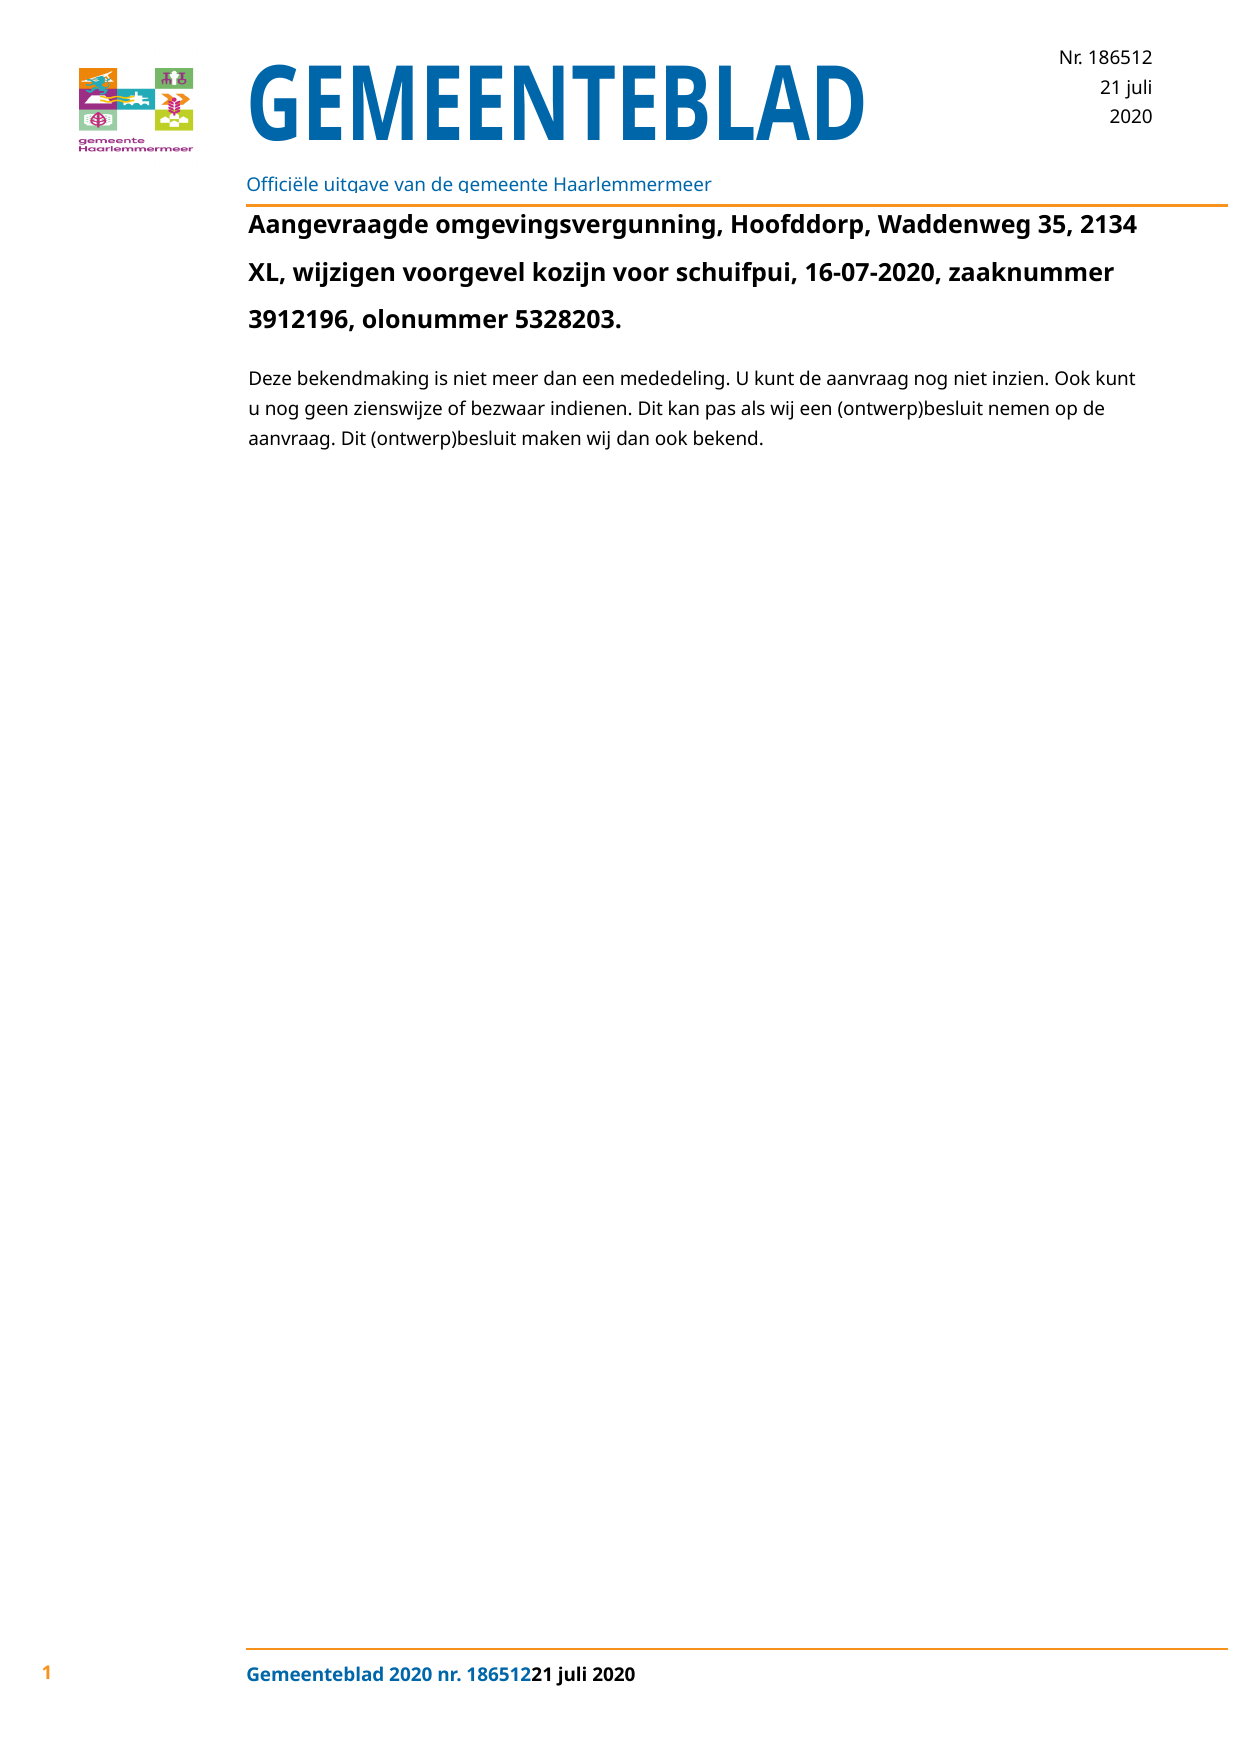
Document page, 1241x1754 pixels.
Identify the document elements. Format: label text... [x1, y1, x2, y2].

text Aangevraagde omgevingsvergunning, Hoofddorp, Waddenweg 35, 2134 XL, wijzigen voorgevel kozijn voor schuifpui, 16-07-2020, zaaknummer 3912196, olonummer 5328203. [248, 207, 1152, 336]
text Deze bekendmaking is niet meer dan een mededeling. U kunt de aanvraag nog niet inzien. Ook kunt u nog geen zienswijze of bezwaar indienen. Dit kan pas als wij een (ontwerp)besluit nemen op de aanvraag. Dit (ontwerp)besluit maken wij dan ook bekend. [248, 366, 1152, 450]
picture [41, 47, 231, 172]
